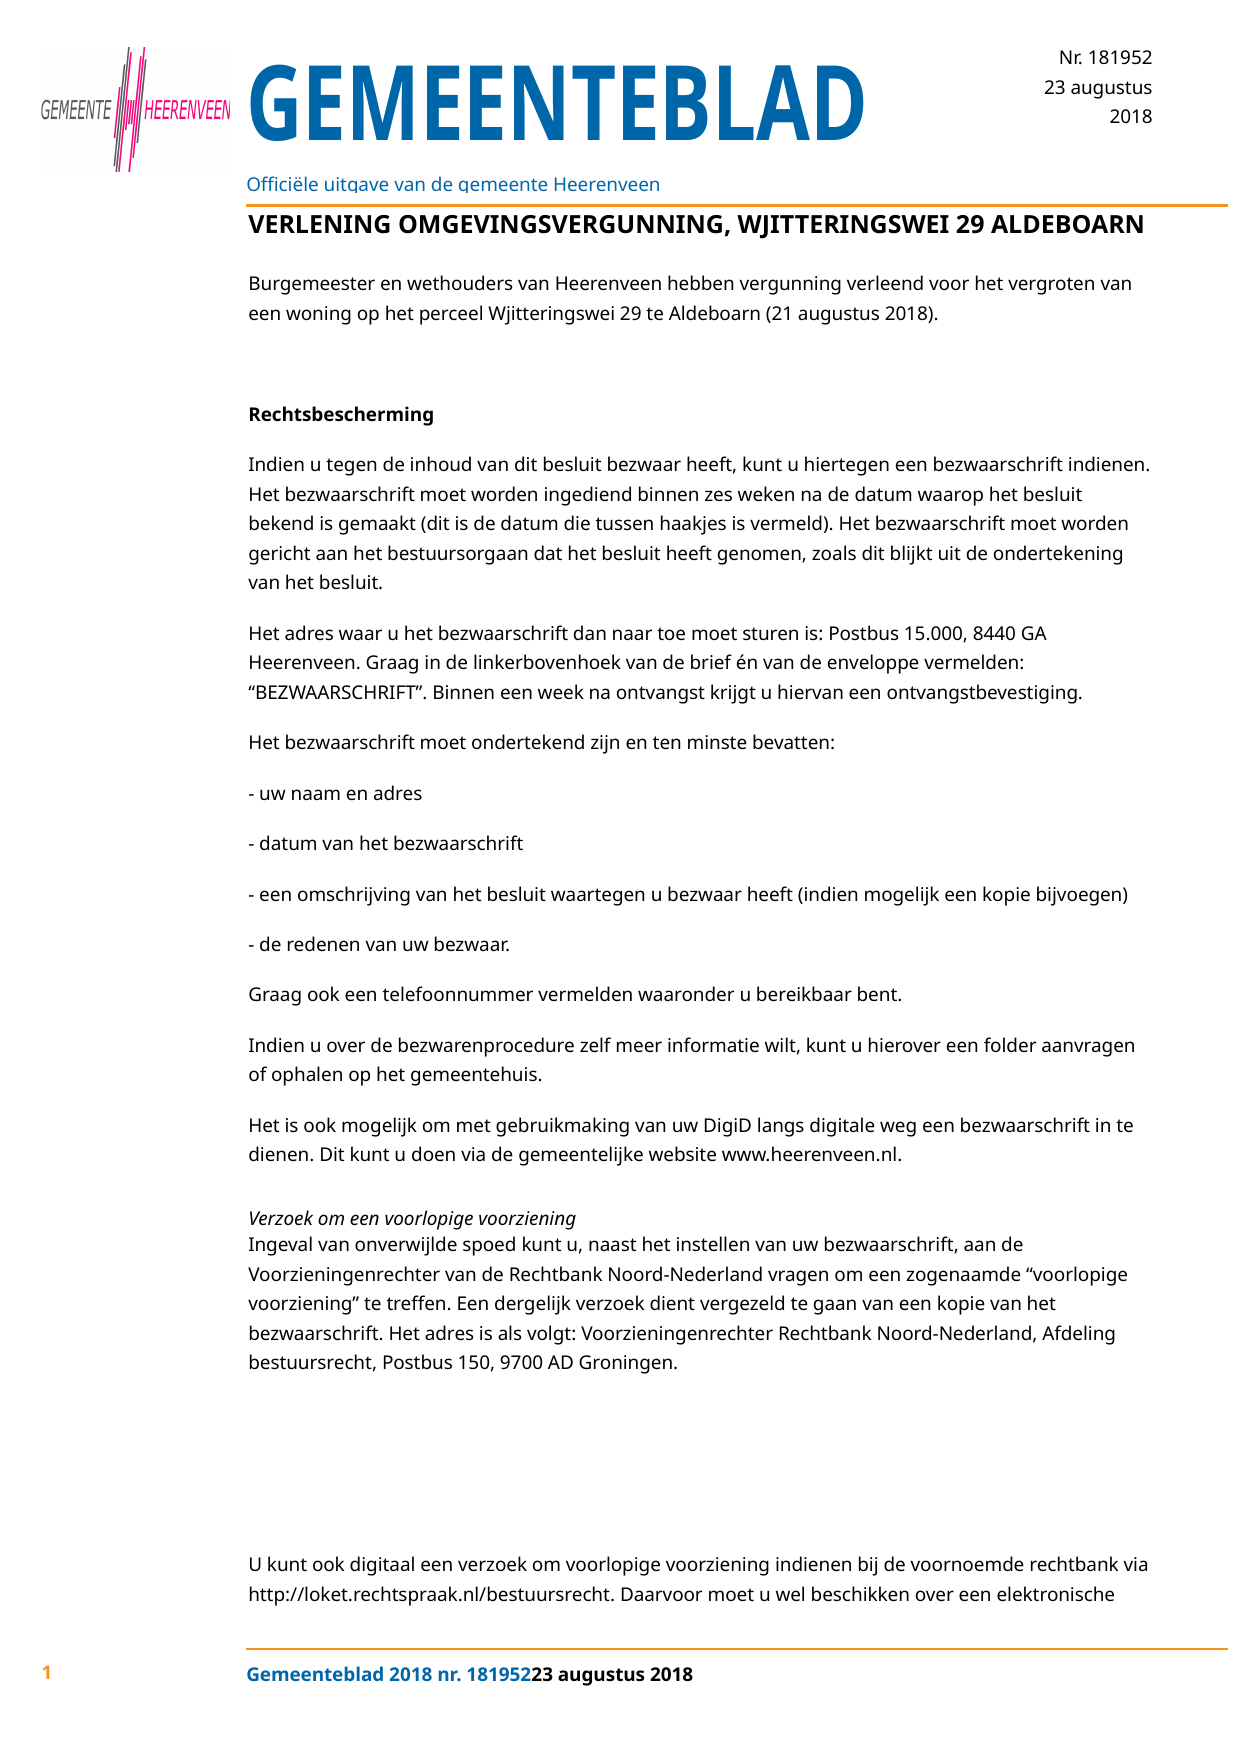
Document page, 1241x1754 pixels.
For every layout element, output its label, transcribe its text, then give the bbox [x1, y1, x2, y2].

text Indien u tegen de inhoud van dit besluit bezwaar heeft, kunt u hiertegen een bezwaarschrift indienen. Het bezwaarschrift moet worden ingediend binnen zes weken na de datum waarop het besluit bekend is gemaakt (dit is de datum die tussen haakjes is vermeld). Het bezwaarschrift moet worden gericht aan het bestuursorgaan dat het besluit heeft genomen, zoals dit blijkt uit de ondertekening van het besluit. [248, 451, 1152, 595]
text - uw naam en adres [248, 780, 1152, 806]
text Graag ook een telefoonnummer vermelden waaronder u bereikbaar bent. [248, 982, 1152, 1007]
text Indien u over de bezwarenprocedure zelf meer informatie wilt, kunt u hierover een folder aanvragen of ophalen op het gemeentehuis. [248, 1032, 1152, 1087]
picture [41, 47, 231, 172]
text Het is ook mogelijk om met gebruikmaking van uw DigiD langs digitale weg een bezwaarschrift in te dienen. Dit kunt u doen via de gemeentelijke website www.heerenveen.nl. [248, 1112, 1152, 1167]
text U kunt ook digitaal een verzoek om voorlopige voorziening indienen bij de voornoemde rechtbank via http://loket.rechtspraak.nl/bestuursrecht. Daarvoor moet u wel beschikken over een elektronische [248, 1551, 1152, 1607]
text VERLENING OMGEVINGSVERGUNNING, WJITTERINGSWEI 29 ALDEBOARN [248, 207, 1152, 241]
text Verzoek om een voorlopige voorziening [248, 1206, 1152, 1231]
text Het bezwaarschrift moet ondertekend zijn en ten minste bevatten: [248, 729, 1152, 755]
text Ingeval van onverwijlde spoed kunt u, naast het instellen van uw bezwaarschrift, aan de Voorzieningenrechter van de Rechtbank Noord-Nederland vragen om een zogenaamde “voorlopige voorziening” te treffen. Een dergelijk verzoek dient vergezeld te gaan van een kopie van het bezwaarschrift. Het adres is als volgt: Voorzieningenrechter Rechtbank Noord-Nederland, Afdeling bestuursrecht, Postbus 150, 9700 AD Groningen. [248, 1231, 1152, 1375]
text Het adres waar u het bezwaarschrift dan naar toe moet sturen is: Postbus 15.000, 8440 GA Heerenveen. Graag in de linkerbovenhoek van de brief én van de enveloppe vermelden: “BEZWAARSCHRIFT”. Binnen een week na ontvangst krijgt u hiervan een ontvangstbevestiging. [248, 620, 1152, 705]
text Rechtsbescherming [248, 401, 1152, 426]
text - datum van het bezwaarschrift [248, 830, 1152, 856]
text - de redenen van uw bezwaar. [248, 931, 1152, 957]
text Burgemeester en wethouders van Heerenveen hebben vergunning verleend voor het vergroten van een woning op het perceel Wjitteringswei 29 te Aldeboarn (21 augustus 2018). [248, 270, 1152, 326]
text - een omschrijving van het besluit waartegen u bezwaar heeft (indien mogelijk een kopie bijvoegen) [248, 881, 1152, 906]
